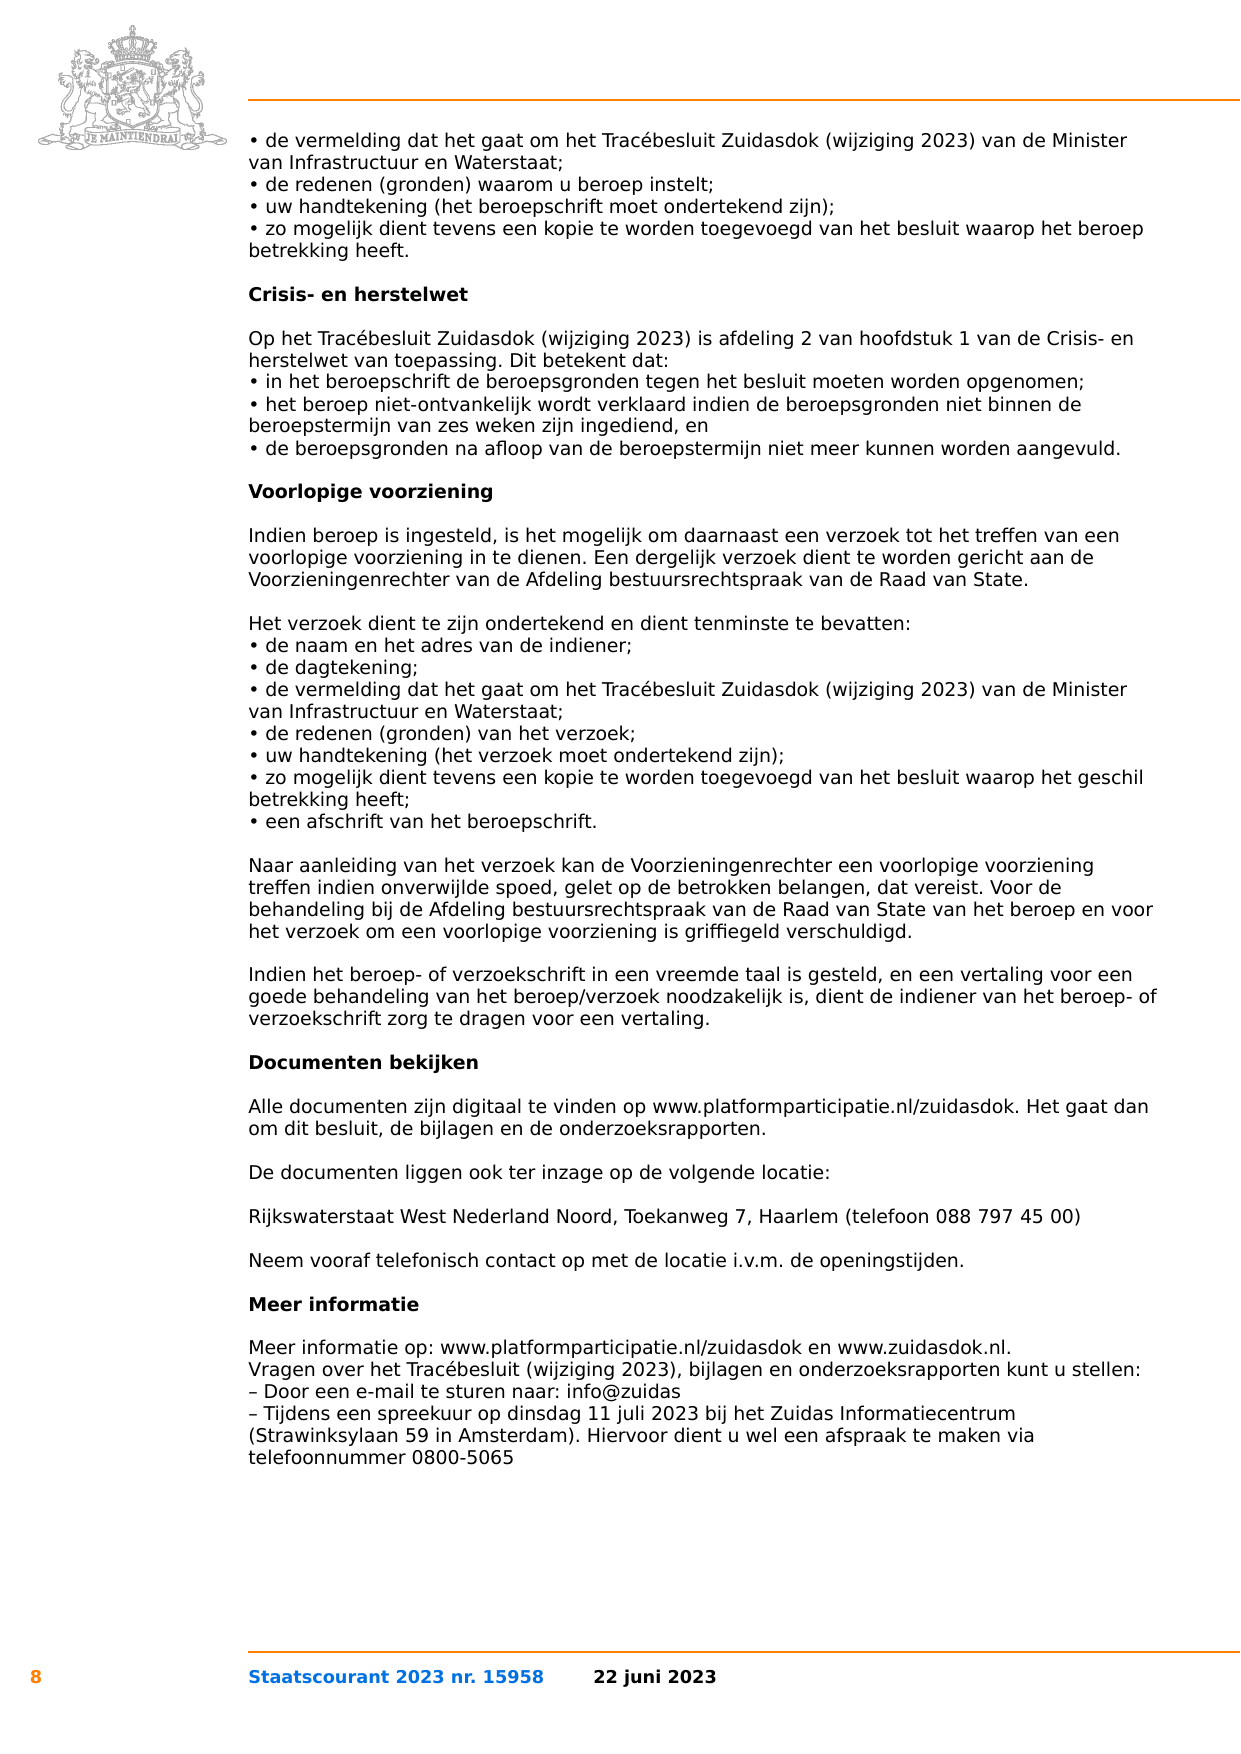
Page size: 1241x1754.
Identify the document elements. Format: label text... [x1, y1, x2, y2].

text • de vermelding dat het gaat om het Tracébesluit Zuidasdok (wijziging 2023) van de Minister van Infrastructuur en Waterstaat; [248, 679, 1163, 723]
text Indien beroep is ingesteld, is het mogelijk om daarnaast een verzoek tot het treffen van een voorlopige voorziening in te dienen. Een dergelijk verzoek dient te worden gericht aan de Voorzieningenrechter van de Afdeling bestuursrechtspraak van de Raad van State. [248, 525, 1163, 591]
text Voorlopige voorziening [248, 481, 1163, 503]
text Neem vooraf telefonisch contact op met de locatie i.v.m. de openingstijden. [248, 1249, 1163, 1272]
text Indien het beroep- of verzoekschrift in een vreemde taal is gesteld, en een vertaling voor een goede behandeling van het beroep/verzoek noodzakelijk is, dient de indiener van het beroep- of verzoekschrift zorg te dragen voor een vertaling. [248, 964, 1163, 1030]
text • de beroepsgronden na afloop van de beroepstermijn niet meer kunnen worden aangevuld. [248, 437, 1163, 459]
text • uw handtekening (het beroepschrift moet ondertekend zijn); [248, 196, 1163, 218]
text • zo mogelijk dient tevens een kopie te worden toegevoegd van het besluit waarop het beroep betrekking heeft. [248, 218, 1163, 262]
text Naar aanleiding van het verzoek kan de Voorzieningenrechter een voorlopige voorziening treffen indien onverwijlde spoed, gelet op de betrokken belangen, dat vereist. Voor de behandeling bij de Afdeling bestuursrechtspraak van de Raad van State van het beroep en voor het verzoek om een voorlopige voorziening is griffiegeld verschuldigd. [248, 854, 1163, 942]
text • de vermelding dat het gaat om het Tracébesluit Zuidasdok (wijziging 2023) van de Minister van Infrastructuur en Waterstaat; [248, 130, 1163, 174]
text • de redenen (gronden) van het verzoek; [248, 723, 1163, 745]
text • uw handtekening (het verzoek moet ondertekend zijn); [248, 745, 1163, 767]
text Rijkswaterstaat West Nederland Noord, Toekanweg 7, Haarlem (telefoon 088 797 45 00) [248, 1206, 1163, 1228]
text Crisis- en herstelwet [248, 284, 1163, 306]
text – Tijdens een spreekuur op dinsdag 11 juli 2023 bij het Zuidas Informatiecentrum (Strawinksylaan 59 in Amsterdam). Hiervoor dient u wel een afspraak te maken via telefoonnummer 0800-5065 [248, 1403, 1163, 1469]
text • het beroep niet-ontvankelijk wordt verklaard indien de beroepsgronden niet binnen de beroepstermijn van zes weken zijn ingediend, en [248, 393, 1163, 437]
text Meer informatie op: www.platformparticipatie.nl/zuidasdok en www.zuidasdok.nl. [248, 1337, 1163, 1359]
text Op het Tracébesluit Zuidasdok (wijziging 2023) is afdeling 2 van hoofdstuk 1 van de Crisis- en herstelwet van toepassing. Dit betekent dat: [248, 327, 1163, 371]
text • een afschrift van het beroepschrift. [248, 811, 1163, 833]
text • de redenen (gronden) waarom u beroep instelt; [248, 174, 1163, 196]
text • in het beroepschrift de beroepsgronden tegen het besluit moeten worden opgenomen; [248, 371, 1163, 393]
picture [38, 25, 227, 150]
text Het verzoek dient te zijn ondertekend en dient tenminste te bevatten: [248, 613, 1163, 635]
text Meer informatie [248, 1293, 1163, 1315]
text Alle documenten zijn digitaal te vinden op www.platformparticipatie.nl/zuidasdok. Het gaat dan om dit besluit, de bijlagen en de onderzoeksrapporten. [248, 1096, 1163, 1140]
text • de dagtekening; [248, 657, 1163, 679]
text Vragen over het Tracébesluit (wijziging 2023), bijlagen en onderzoeksrapporten kunt u stellen: [248, 1359, 1163, 1381]
text – Door een e-mail te sturen naar: info@zuidas [248, 1381, 1163, 1403]
text De documenten liggen ook ter inzage op de volgende locatie: [248, 1162, 1163, 1184]
text • de naam en het adres van de indiener; [248, 635, 1163, 657]
text • zo mogelijk dient tevens een kopie te worden toegevoegd van het besluit waarop het geschil betrekking heeft; [248, 767, 1163, 811]
text Documenten bekijken [248, 1052, 1163, 1074]
